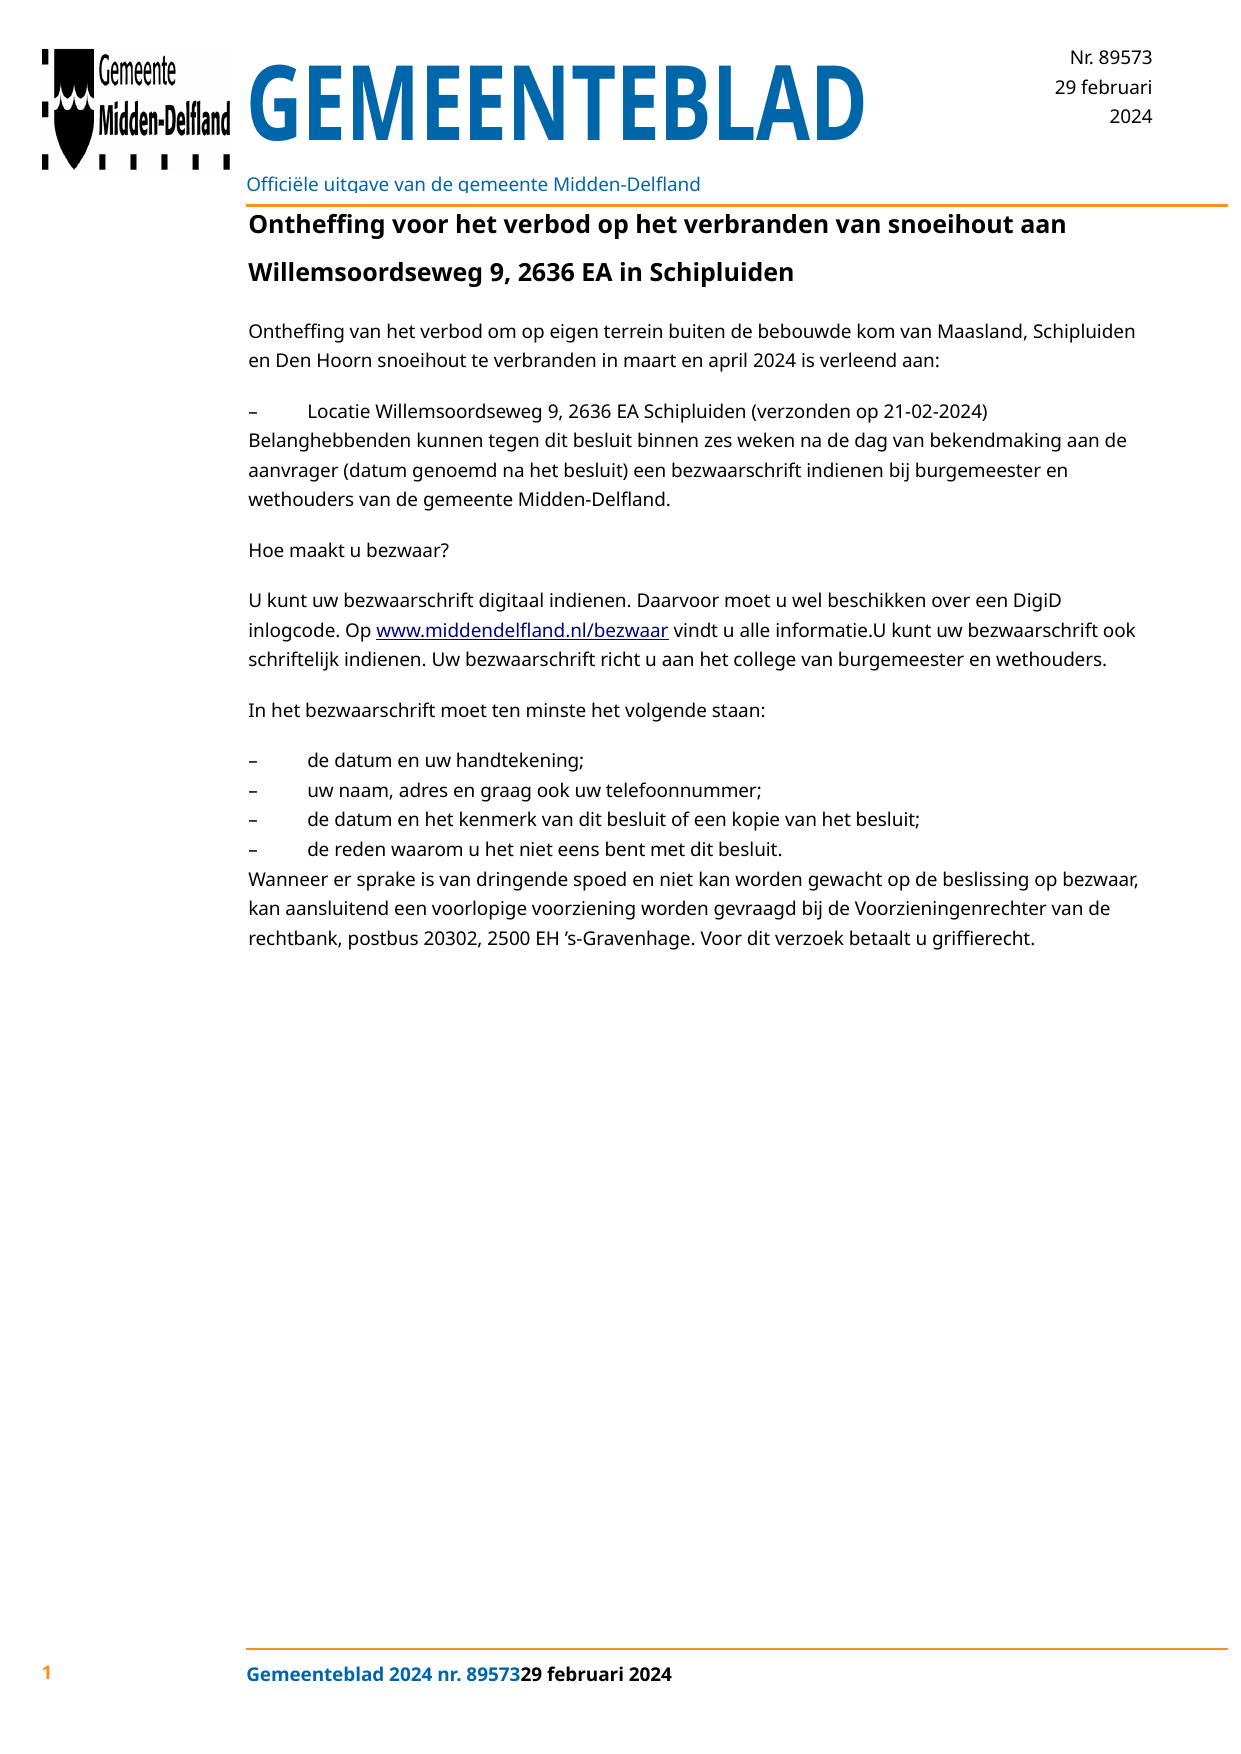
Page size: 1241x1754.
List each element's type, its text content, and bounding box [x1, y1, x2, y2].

text ​Wanneer er sprake is van dringende spoed en niet kan worden gewacht op de beslissing op bezwaar, kan aansluitend een voorlopige voorziening worden gevraagd bij de Voorzieningenrechter van de rechtbank, postbus 20302, 2500 EH ’s-Gravenhage. Voor dit verzoek betaalt u griffierecht. [248, 866, 1152, 951]
text Hoe maakt u bezwaar? [248, 537, 1152, 563]
list de datum en uw handtekening; [248, 747, 1152, 773]
list de reden waarom u het niet eens bent met dit besluit. [248, 836, 1152, 862]
picture [41, 47, 231, 172]
text Ontheffing van het verbod om op eigen terrein buiten de bebouwde kom van Maasland, Schipluiden en Den Hoorn snoeihout te verbranden in maart en april 2024 is verleend aan: [248, 318, 1152, 373]
list Locatie Willemsoordseweg 9, 2636 EA Schipluiden (verzonden op 21-02-2024) [248, 398, 1152, 424]
list de datum en het kenmerk van dit besluit of een kopie van het besluit; [248, 807, 1152, 832]
text Belanghebbenden kunnen tegen dit besluit binnen zes weken na de dag van bekendmaking aan de aanvrager (datum genoemd na het besluit) een bezwaarschrift indienen bij burgemeester en wethouders van de gemeente Midden-Delfland. [248, 427, 1152, 512]
text In het bezwaarschrift moet ten minste het volgende staan: [248, 697, 1152, 723]
text Ontheffing voor het verbod op het verbranden van snoeihout aan Willemsoordseweg 9, 2636 EA in Schipluiden [248, 207, 1152, 288]
list uw naam, adres en graag ook uw telefoonnummer; [248, 777, 1152, 803]
text U kunt uw bezwaarschrift digitaal indienen. Daarvoor moet u wel beschikken over een DigiD inlogcode. Op www.middendelfland.nl/bezwaar vindt u alle informatie.U kunt uw bezwaarschrift ook schriftelijk indienen. Uw bezwaarschrift richt u aan het college van burgemeester en wethouders. [248, 587, 1152, 672]
